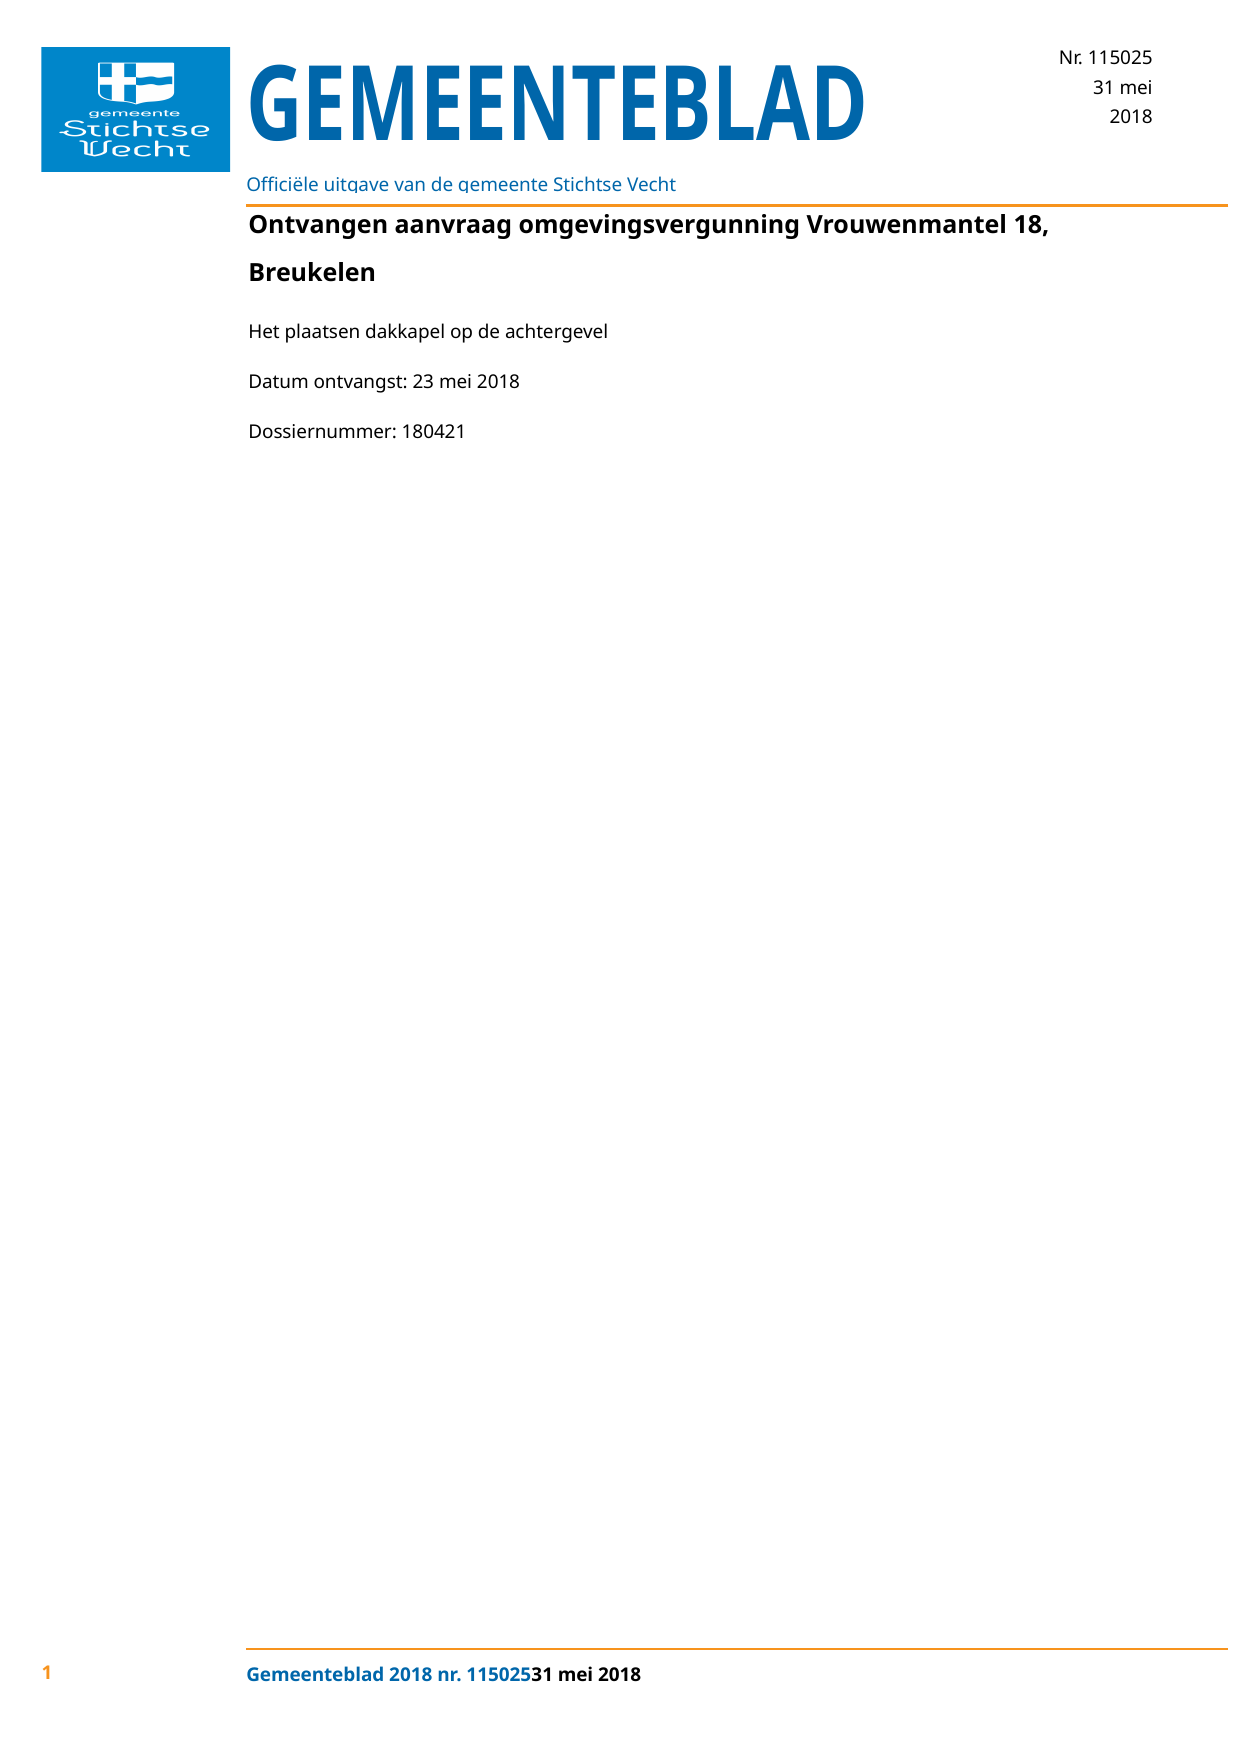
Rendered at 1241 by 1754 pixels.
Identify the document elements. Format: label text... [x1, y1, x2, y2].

picture [99, 63, 135, 101]
text Dossiernummer: 180421 [248, 419, 1152, 444]
text Ontvangen aanvraag omgevingsvergunning Vrouwenmantel 18, Breukelen [248, 207, 1152, 288]
picture [137, 63, 174, 103]
text Datum ontvangst: 23 mei 2018 [248, 368, 1152, 394]
text Het plaatsen dakkapel op de achtergevel [248, 318, 1152, 344]
